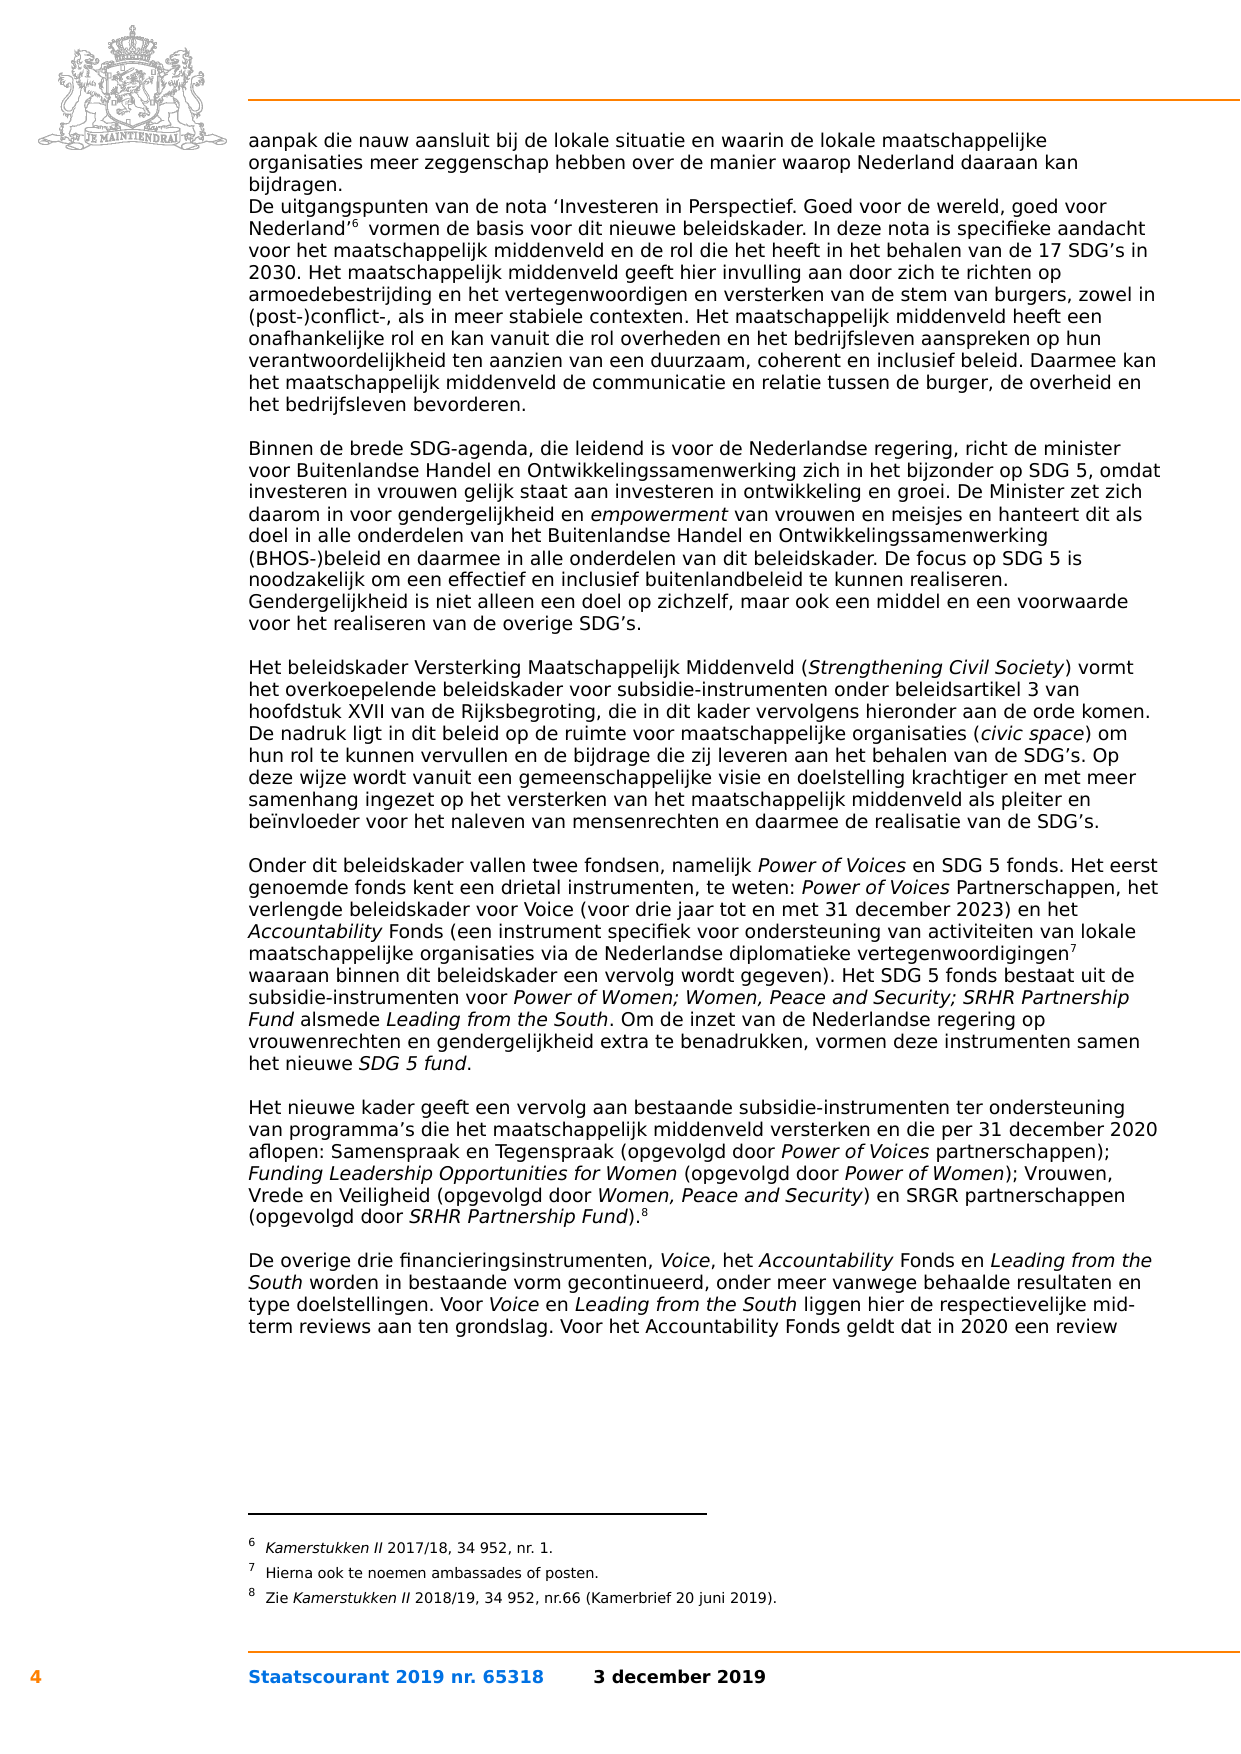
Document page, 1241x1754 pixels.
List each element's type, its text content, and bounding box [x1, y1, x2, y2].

text De overige drie financieringsinstrumenten, Voice, het Accountability Fonds en Leading from the South worden in bestaande vorm gecontinueerd, onder meer vanwege behaalde resultaten en type doelstellingen. Voor Voice en Leading from the South liggen hier de respectievelijke mid-term reviews aan ten grondslag. Voor het Accountability Fonds geldt dat in 2020 een review [248, 1250, 1163, 1338]
text Hierna ook te noemen ambassades of posten. [248, 1561, 1163, 1583]
picture [38, 25, 227, 150]
text aanpak die nauw aansluit bij de lokale situatie en waarin de lokale maatschappelijke organisaties meer zeggenschap hebben over de manier waarop Nederland daaraan kan bijdragen. [248, 130, 1163, 196]
text Het beleidskader Versterking Maatschappelijk Middenveld (Strengthening Civil Society) vormt het overkoepelende beleidskader voor subsidie-instrumenten onder beleidsartikel 3 van hoofdstuk XVII van de Rijksbegroting, die in dit kader vervolgens hieronder aan de orde komen. De nadruk ligt in dit beleid op de ruimte voor maatschappelijke organisaties (civic space) om hun rol te kunnen vervullen en de bijdrage die zij leveren aan het behalen van de SDG’s. Op deze wijze wordt vanuit een gemeenschappelijke visie en doelstelling krachtiger en met meer samenhang ingezet op het versterken van het maatschappelijk middenveld als pleiter en beïnvloeder voor het naleven van mensenrechten en daarmee de realisatie van de SDG’s. [248, 657, 1163, 833]
text Binnen de brede SDG-agenda, die leidend is voor de Nederlandse regering, richt de minister voor Buitenlandse Handel en Ontwikkelingssamenwerking zich in het bijzonder op SDG 5, omdat investeren in vrouwen gelijk staat aan investeren in ontwikkeling en groei. De Minister zet zich daarom in voor gendergelijkheid en empowerment van vrouwen en meisjes en hanteert dit als doel in alle onderdelen van het Buitenlandse Handel en Ontwikkelingssamenwerking (BHOS-)beleid en daarmee in alle onderdelen van dit beleidskader. De focus op SDG 5 is noodzakelijk om een effectief en inclusief buitenlandbeleid te kunnen realiseren. Gendergelijkheid is niet alleen een doel op zichzelf, maar ook een middel en een voorwaarde voor het realiseren van de overige SDG’s. [248, 437, 1163, 635]
text Onder dit beleidskader vallen twee fondsen, namelijk Power of Voices en SDG 5 fonds. Het eerst genoemde fonds kent een drietal instrumenten, te weten: Power of Voices Partnerschappen, het verlengde beleidskader voor Voice (voor drie jaar tot en met 31 december 2023) en het Accountability Fonds (een instrument specifiek voor ondersteuning van activiteiten van lokale maatschappelijke organisaties via de Nederlandse diplomatieke vertegenwoordigingen waaraan binnen dit beleidskader een vervolg wordt gegeven). Het SDG 5 fonds bestaat uit de subsidie-instrumenten voor Power of Women; Women, Peace and Security; SRHR Partnership Fund alsmede Leading from the South. Om de inzet van de Nederlandse regering op vrouwenrechten en gendergelijkheid extra te benadrukken, vormen deze instrumenten samen het nieuwe SDG 5 fund. [248, 855, 1163, 1075]
text Kamerstukken II 2017/18, 34 952, nr. 1. [248, 1536, 1163, 1558]
text Het nieuwe kader geeft een vervolg aan bestaande subsidie-instrumenten ter ondersteuning van programma’s die het maatschappelijk middenveld versterken en die per 31 december 2020 aflopen: Samenspraak en Tegenspraak (opgevolgd door Power of Voices partnerschappen); Funding Leadership Opportunities for Women (opgevolgd door Power of Women); Vrouwen, Vrede en Veiligheid (opgevolgd door Women, Peace and Security) en SRGR partnerschappen (opgevolgd door SRHR Partnership Fund). [248, 1097, 1163, 1228]
text De uitgangspunten van de nota ‘Investeren in Perspectief. Goed voor de wereld, goed voor Nederland’ vormen de basis voor dit nieuwe beleidskader. In deze nota is specifieke aandacht voor het maatschappelijk middenveld en de rol die het heeft in het behalen van de 17 SDG’s in 2030. Het maatschappelijk middenveld geeft hier invulling aan door zich te richten op armoedebestrijding en het vertegenwoordigen en versterken van de stem van burgers, zowel in (post-)conflict-, als in meer stabiele contexten. Het maatschappelijk middenveld heeft een onafhankelijke rol en kan vanuit die rol overheden en het bedrijfsleven aanspreken op hun verantwoordelijkheid ten aanzien van een duurzaam, coherent en inclusief beleid. Daarmee kan het maatschappelijk middenveld de communicatie en relatie tussen de burger, de overheid en het bedrijfsleven bevorderen. [248, 196, 1163, 416]
text Zie Kamerstukken II 2018/19, 34 952, nr.66 (Kamerbrief 20 juni 2019). [248, 1586, 1163, 1608]
